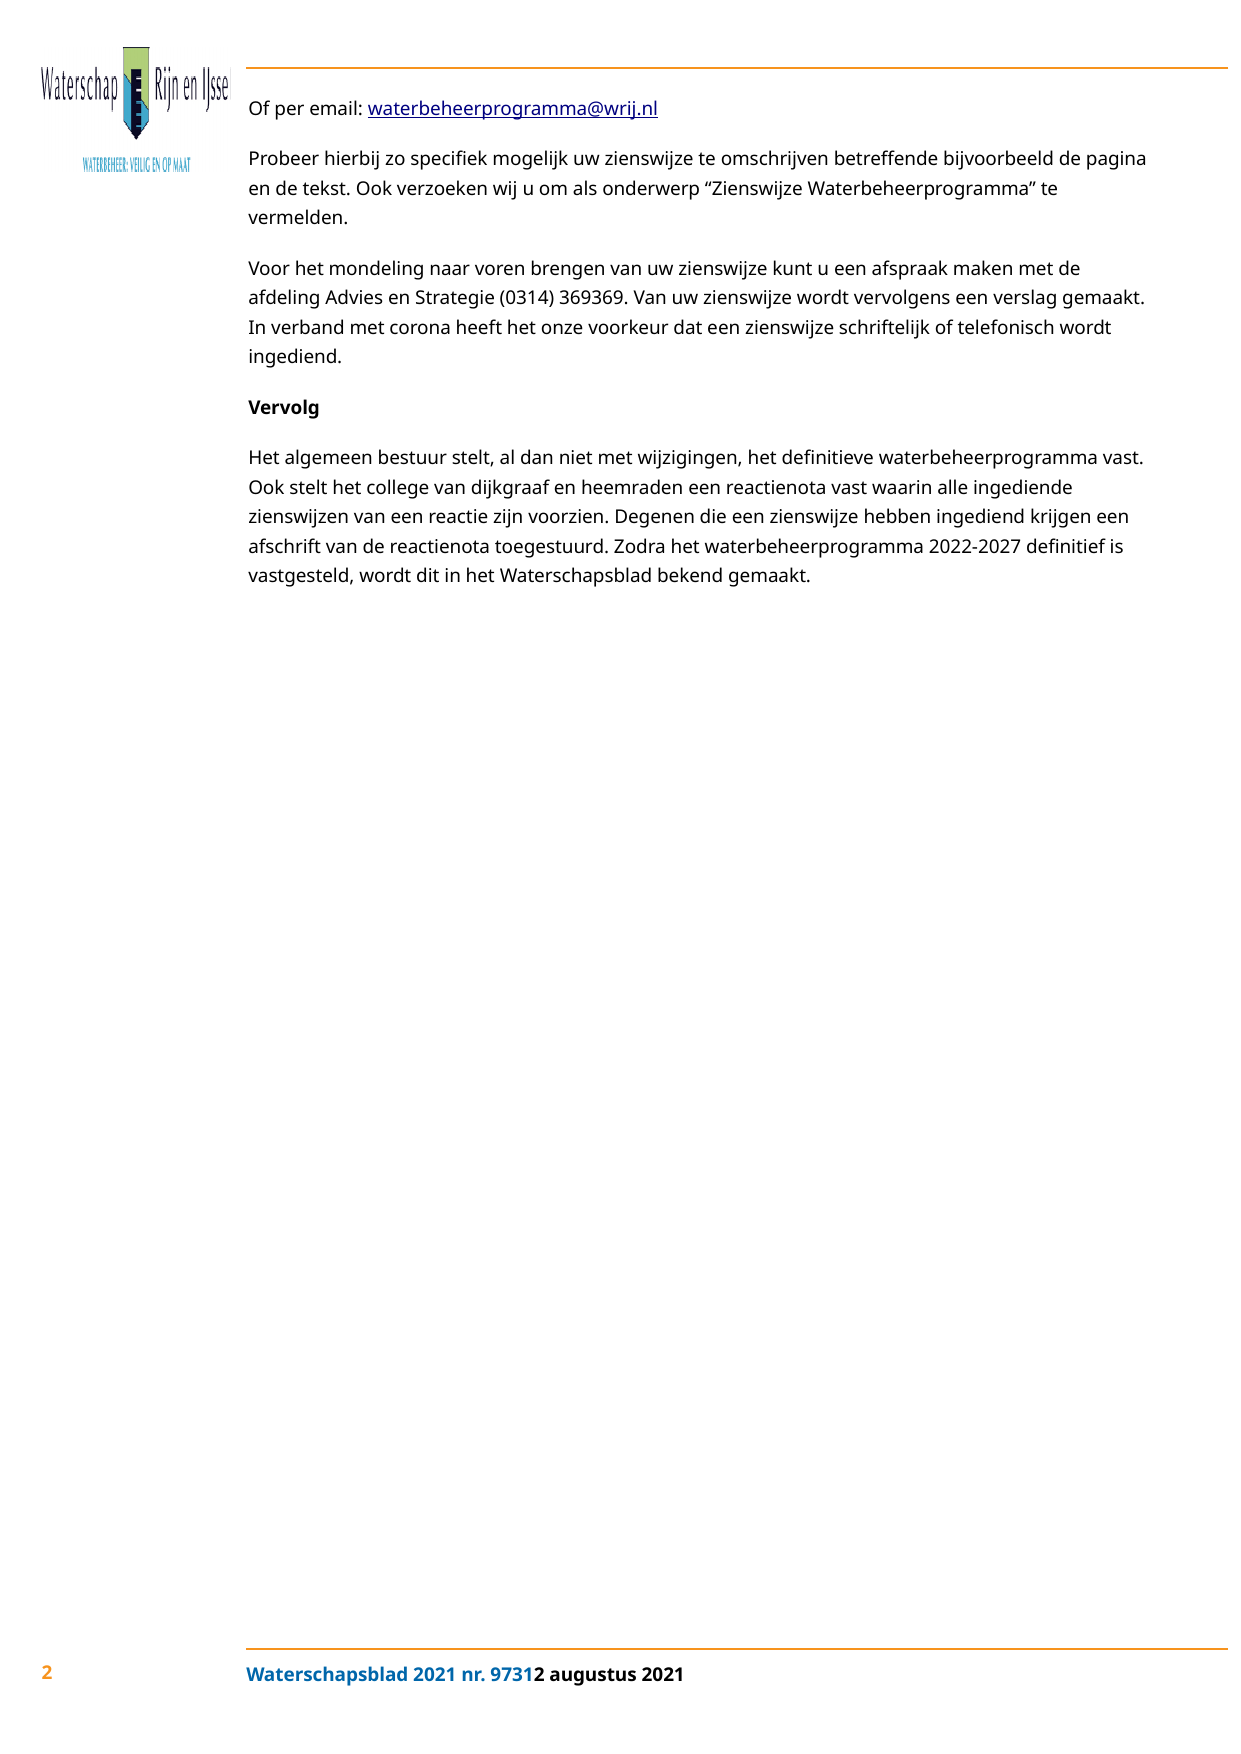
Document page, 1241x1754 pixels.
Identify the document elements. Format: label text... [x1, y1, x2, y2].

text Vervolg [248, 394, 1152, 420]
text Of per email: waterbeheerprogramma@wrij.nl [248, 95, 1152, 121]
text Voor het mondeling naar voren brengen van uw zienswijze kunt u een afspraak maken met de afdeling Advies en Strategie (0314) 369369. Van uw zienswijze wordt vervolgens een verslag gemaakt. In verband met corona heeft het onze voorkeur dat een zienswijze schriftelijk of telefonisch wordt ingediend. [248, 255, 1152, 369]
text Het algemeen bestuur stelt, al dan niet met wijzigingen, het definitieve waterbeheerprogramma vast. Ook stelt het college van dijkgraaf en heemraden een reactienota vast waarin alle ingediende zienswijzen van een reactie zijn voorzien. Degenen die een zienswijze hebben ingediend krijgen een afschrift van de reactienota toegestuurd. Zodra het waterbeheerprogramma 2022-2027 definitief is vastgesteld, wordt dit in het Waterschapsblad bekend gemaakt. [248, 444, 1152, 588]
text Probeer hierbij zo specifiek mogelijk uw zienswijze te omschrijven betreffende bijvoorbeeld de pagina en de tekst. Ook verzoeken wij u om als onderwerp “Zienswijze Waterbeheerprogramma” te vermelden. [248, 145, 1152, 230]
picture [41, 47, 231, 172]
